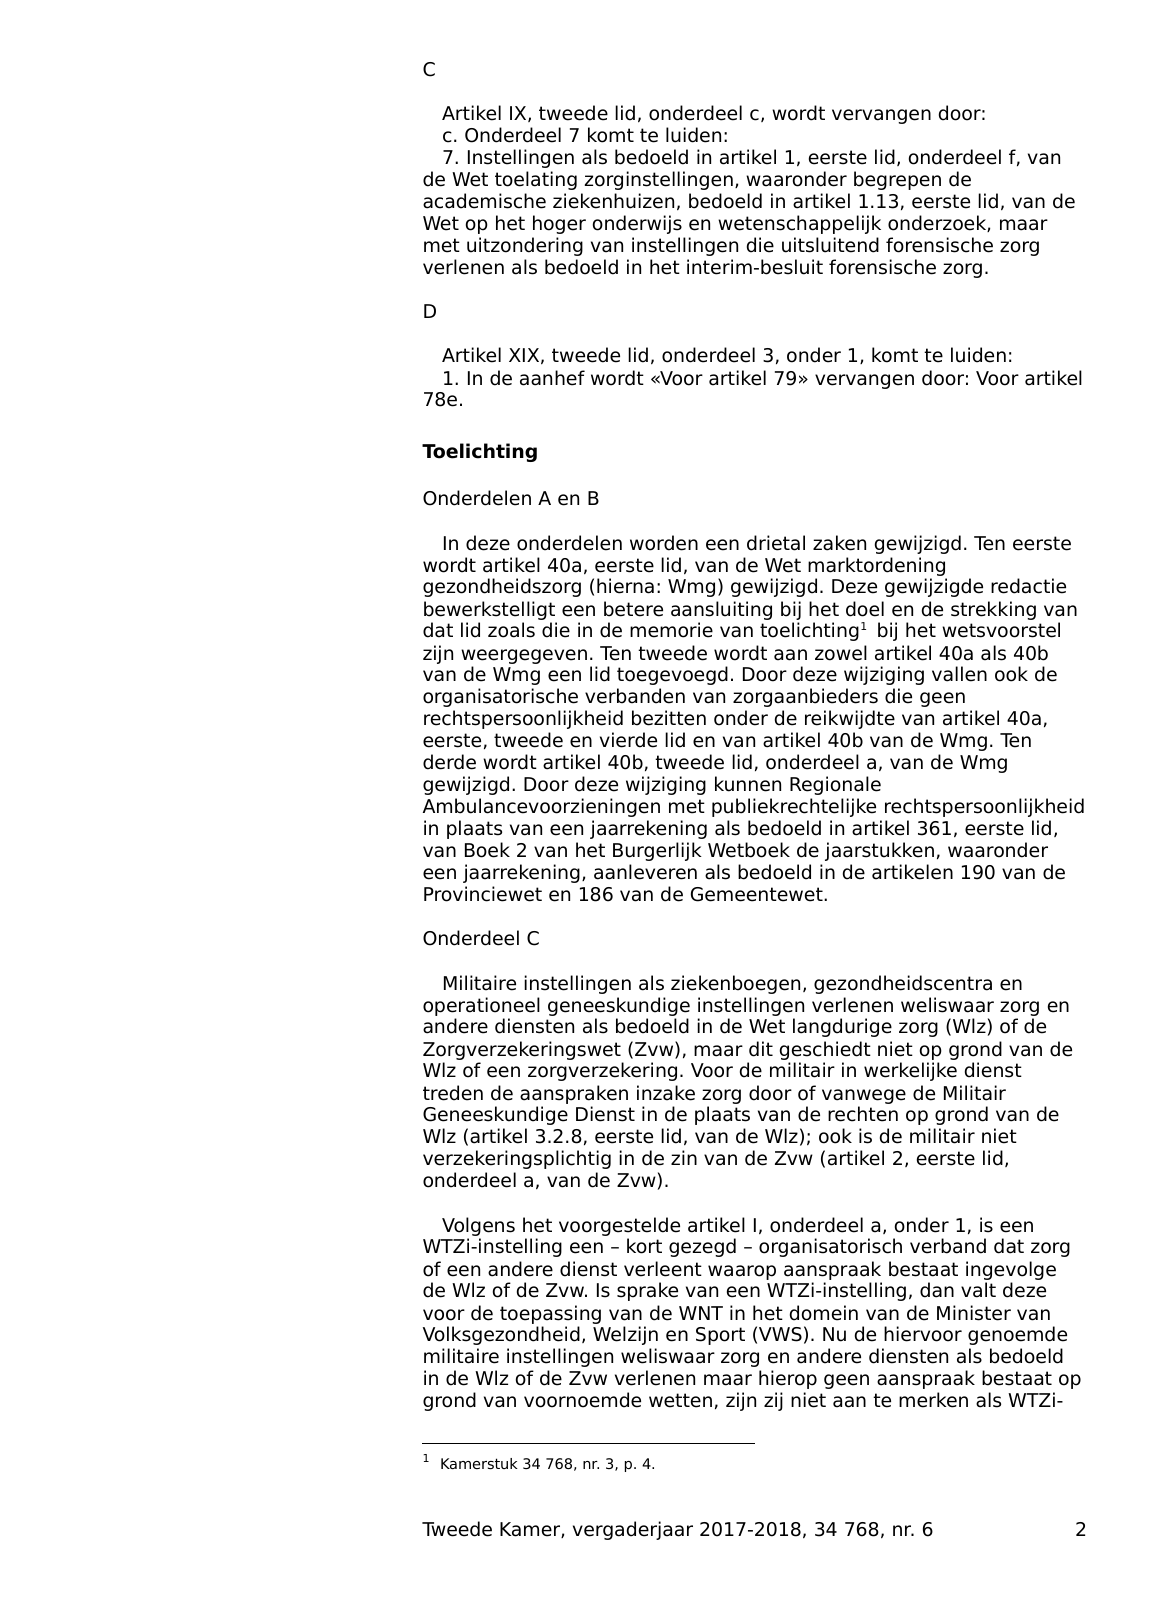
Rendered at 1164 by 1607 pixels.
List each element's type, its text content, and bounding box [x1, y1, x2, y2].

subtitle Onderdelen A en B [422, 488, 1087, 510]
subtitle C [422, 59, 1087, 81]
text Artikel IX, tweede lid, onderdeel c, wordt vervangen door: [422, 103, 1087, 125]
text Artikel XIX, tweede lid, onderdeel 3, onder 1, komt te luiden: [422, 345, 1087, 367]
text Kamerstuk 34 768, nr. 3, p. 4. [422, 1452, 1087, 1474]
subtitle Onderdeel C [422, 928, 1087, 950]
subtitle Toelichting [422, 441, 1087, 463]
text Militaire instellingen als ziekenboegen, gezondheidscentra en operationeel geneeskundige instellingen verlenen weliswaar zorg en andere diensten als bedoeld in de Wet langdurige zorg (Wlz) of de Zorgverzekeringswet (Zvw), maar dit geschiedt niet op grond van de Wlz of een zorgverzekering. Voor de militair in werkelijke dienst treden de aanspraken inzake zorg door of vanwege de Militair Geneeskundige Dienst in de plaats van de rechten op grond van de Wlz (artikel 3.2.8, eerste lid, van de Wlz); ook is de militair niet verzekeringsplichtig in de zin van de Zvw (artikel 2, eerste lid, onderdeel a, van de Zvw). [422, 972, 1087, 1192]
text 7. Instellingen als bedoeld in artikel 1, eerste lid, onderdeel f, van de Wet toelating zorginstellingen, waaronder begrepen de academische ziekenhuizen, bedoeld in artikel 1.13, eerste lid, van de Wet op het hoger onderwijs en wetenschappelijk onderzoek, maar met uitzondering van instellingen die uitsluitend forensische zorg verlenen als bedoeld in het interim-besluit forensische zorg. [422, 147, 1087, 279]
text In deze onderdelen worden een drietal zaken gewijzigd. Ten eerste wordt artikel 40a, eerste lid, van de Wet marktordening gezondheidszorg (hierna: Wmg) gewijzigd. Deze gewijzigde redactie bewerkstelligt een betere aansluiting bij het doel en de strekking van dat lid zoals die in de memorie van toelichting bij het wetsvoorstel zijn weergegeven. Ten tweede wordt aan zowel artikel 40a als 40b van de Wmg een lid toegevoegd. Door deze wijziging vallen ook de organisatorische verbanden van zorgaanbieders die geen rechtspersoonlijkheid bezitten onder de reikwijdte van artikel 40a, eerste, tweede en vierde lid en van artikel 40b van de Wmg. Ten derde wordt artikel 40b, tweede lid, onderdeel a, van de Wmg gewijzigd. Door deze wijziging kunnen Regionale Ambulancevoorzieningen met publiekrechtelijke rechtspersoonlijkheid in plaats van een jaarrekening als bedoeld in artikel 361, eerste lid, van Boek 2 van het Burgerlijk Wetboek de jaarstukken, waaronder een jaarrekening, aanleveren als bedoeld in de artikelen 190 van de Provinciewet en 186 van de Gemeentewet. [422, 532, 1087, 906]
text c. Onderdeel 7 komt te luiden: [422, 125, 1087, 147]
subtitle D [422, 301, 1087, 323]
text Volgens het voorgestelde artikel I, onderdeel a, onder 1, is een WTZi-instelling een – kort gezegd – organisatorisch verband dat zorg of een andere dienst verleent waarop aanspraak bestaat ingevolge de Wlz of de Zvw. Is sprake van een WTZi-instelling, dan valt deze voor de toepassing van de WNT in het domein van de Minister van Volksgezondheid, Welzijn en Sport (VWS). Nu de hiervoor genoemde militaire instellingen weliswaar zorg en andere diensten als bedoeld in de Wlz of de Zvw verlenen maar hierop geen aanspraak bestaat op grond van voornoemde wetten, zijn zij niet aan te merken als WTZi- [422, 1214, 1087, 1412]
text 1. In de aanhef wordt «Voor artikel 79» vervangen door: Voor artikel 78e. [422, 367, 1087, 411]
